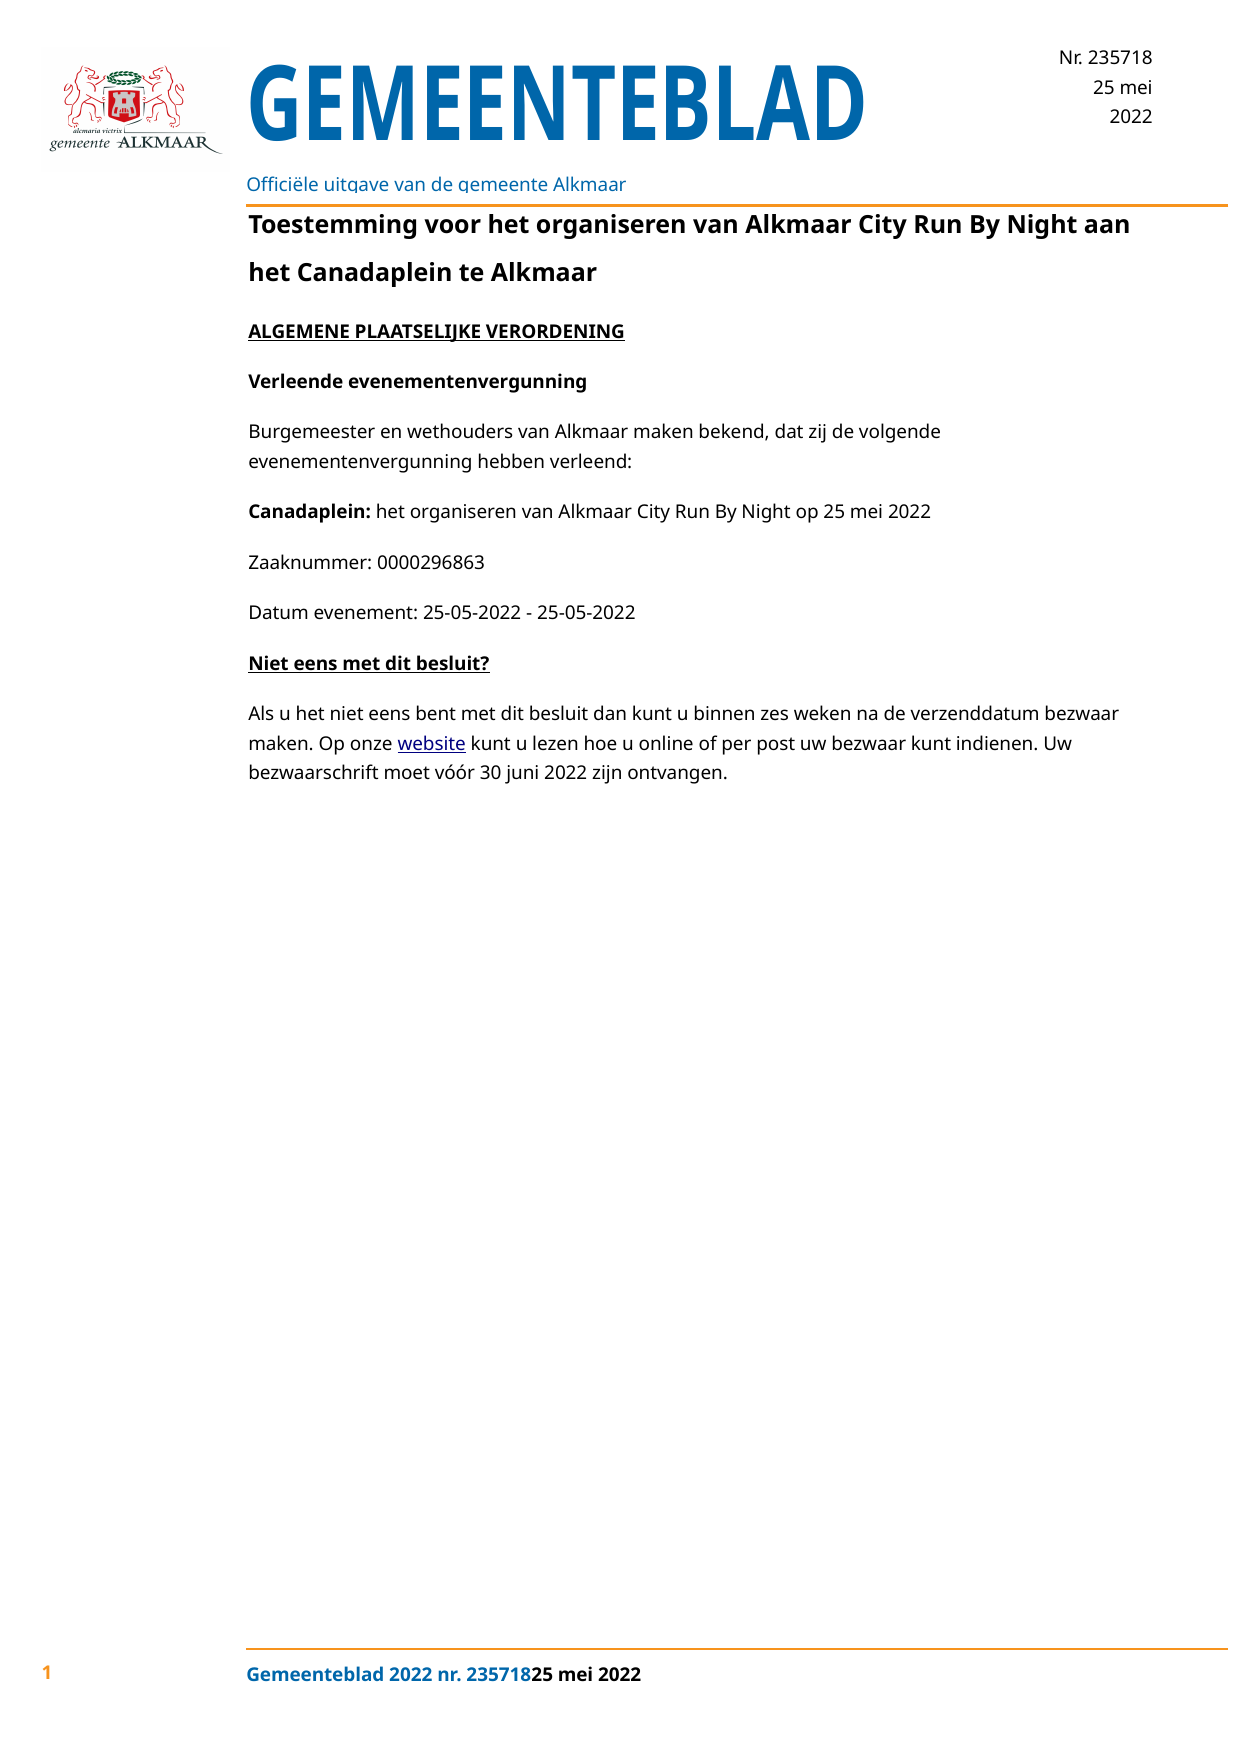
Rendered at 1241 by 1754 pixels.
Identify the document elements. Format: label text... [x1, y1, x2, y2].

text Burgemeester en wethouders van Alkmaar maken bekend, dat zij de volgende evenementenvergunning hebben verleend: [248, 419, 1152, 474]
text Canadaplein: het organiseren van Alkmaar City Run By Night op 25 mei 2022 [248, 499, 1152, 524]
text Zaaknummer: 0000296863 [248, 549, 1152, 575]
text ALGEMENE PLAATSELIJKE VERORDENING [248, 318, 1152, 344]
text Toestemming voor het organiseren van Alkmaar City Run By Night aan het Canadaplein te Alkmaar [248, 207, 1152, 288]
text Als u het niet eens bent met dit besluit dan kunt u binnen zes weken na de verzenddatum bezwaar maken. Op onze website kunt u lezen hoe u online of per post uw bezwaar kunt indienen. Uw bezwaarschrift moet vóór 30 juni 2022 zijn ontvangen. [248, 700, 1152, 785]
text Datum evenement: 25-05-2022 - 25-05-2022 [248, 599, 1152, 625]
picture [41, 47, 231, 172]
text Niet eens met dit besluit? [248, 650, 1152, 676]
text Verleende evenementenvergunning [248, 368, 1152, 394]
